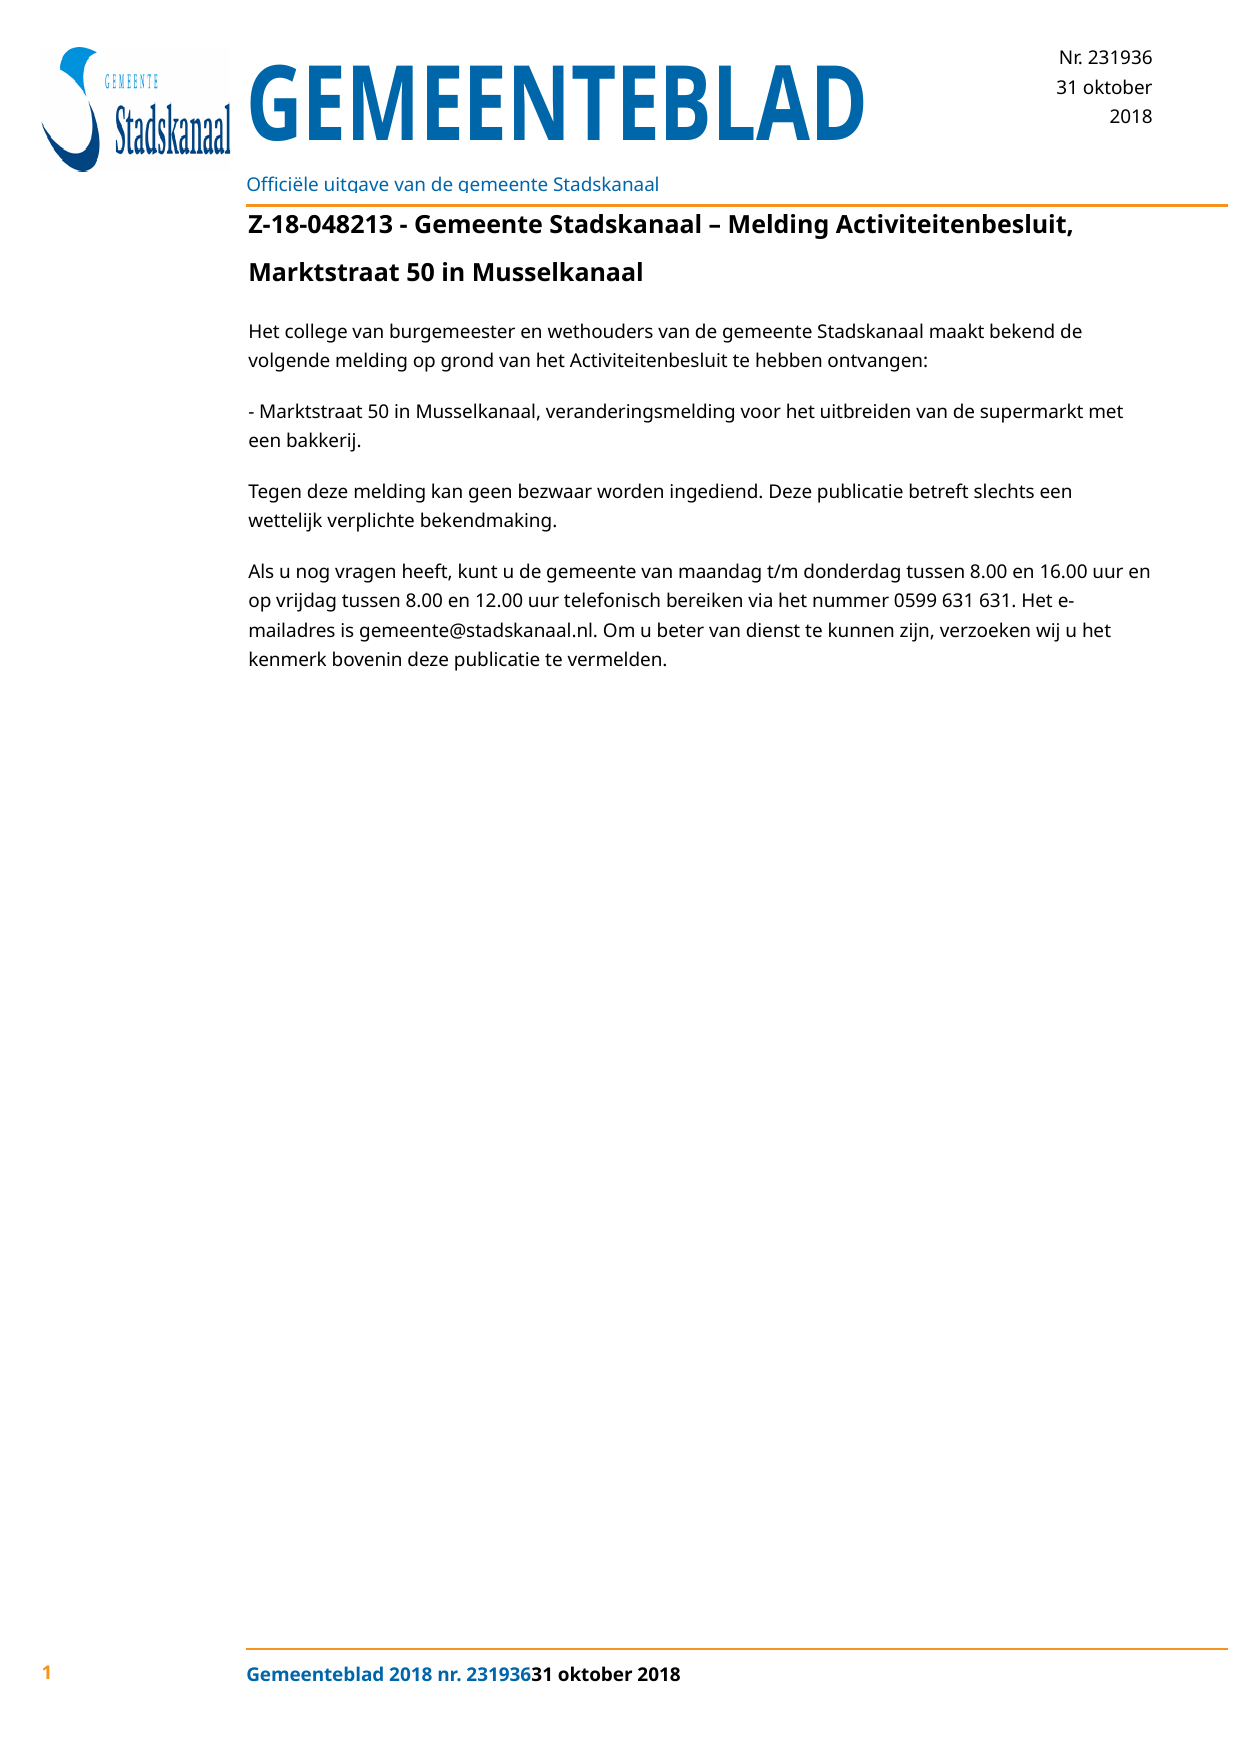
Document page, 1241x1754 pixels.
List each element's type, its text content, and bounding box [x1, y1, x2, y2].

text Als u nog vragen heeft, kunt u de gemeente van maandag t/m donderdag tussen 8.00 en 16.00 uur en op vrijdag tussen 8.00 en 12.00 uur telefonisch bereiken via het nummer 0599 631 631. Het e-mailadres is gemeente@stadskanaal.nl. Om u beter van dienst te kunnen zijn, verzoeken wij u het kenmerk bovenin deze publicatie te vermelden. [248, 558, 1152, 672]
text Het college van burgemeester en wethouders van de gemeente Stadskanaal maakt bekend de volgende melding op grond van het Activiteitenbesluit te hebben ontvangen: [248, 318, 1152, 373]
text - Marktstraat 50 in Musselkanaal, veranderingsmelding voor het uitbreiden van de supermarkt met een bakkerij. [248, 398, 1152, 453]
picture [41, 47, 231, 172]
text Z-18-048213 - Gemeente Stadskanaal – Melding Activiteitenbesluit, Marktstraat 50 in Musselkanaal [248, 207, 1152, 288]
text Tegen deze melding kan geen bezwaar worden ingediend. Deze publicatie betreft slechts een wettelijk verplichte bekendmaking. [248, 478, 1152, 533]
